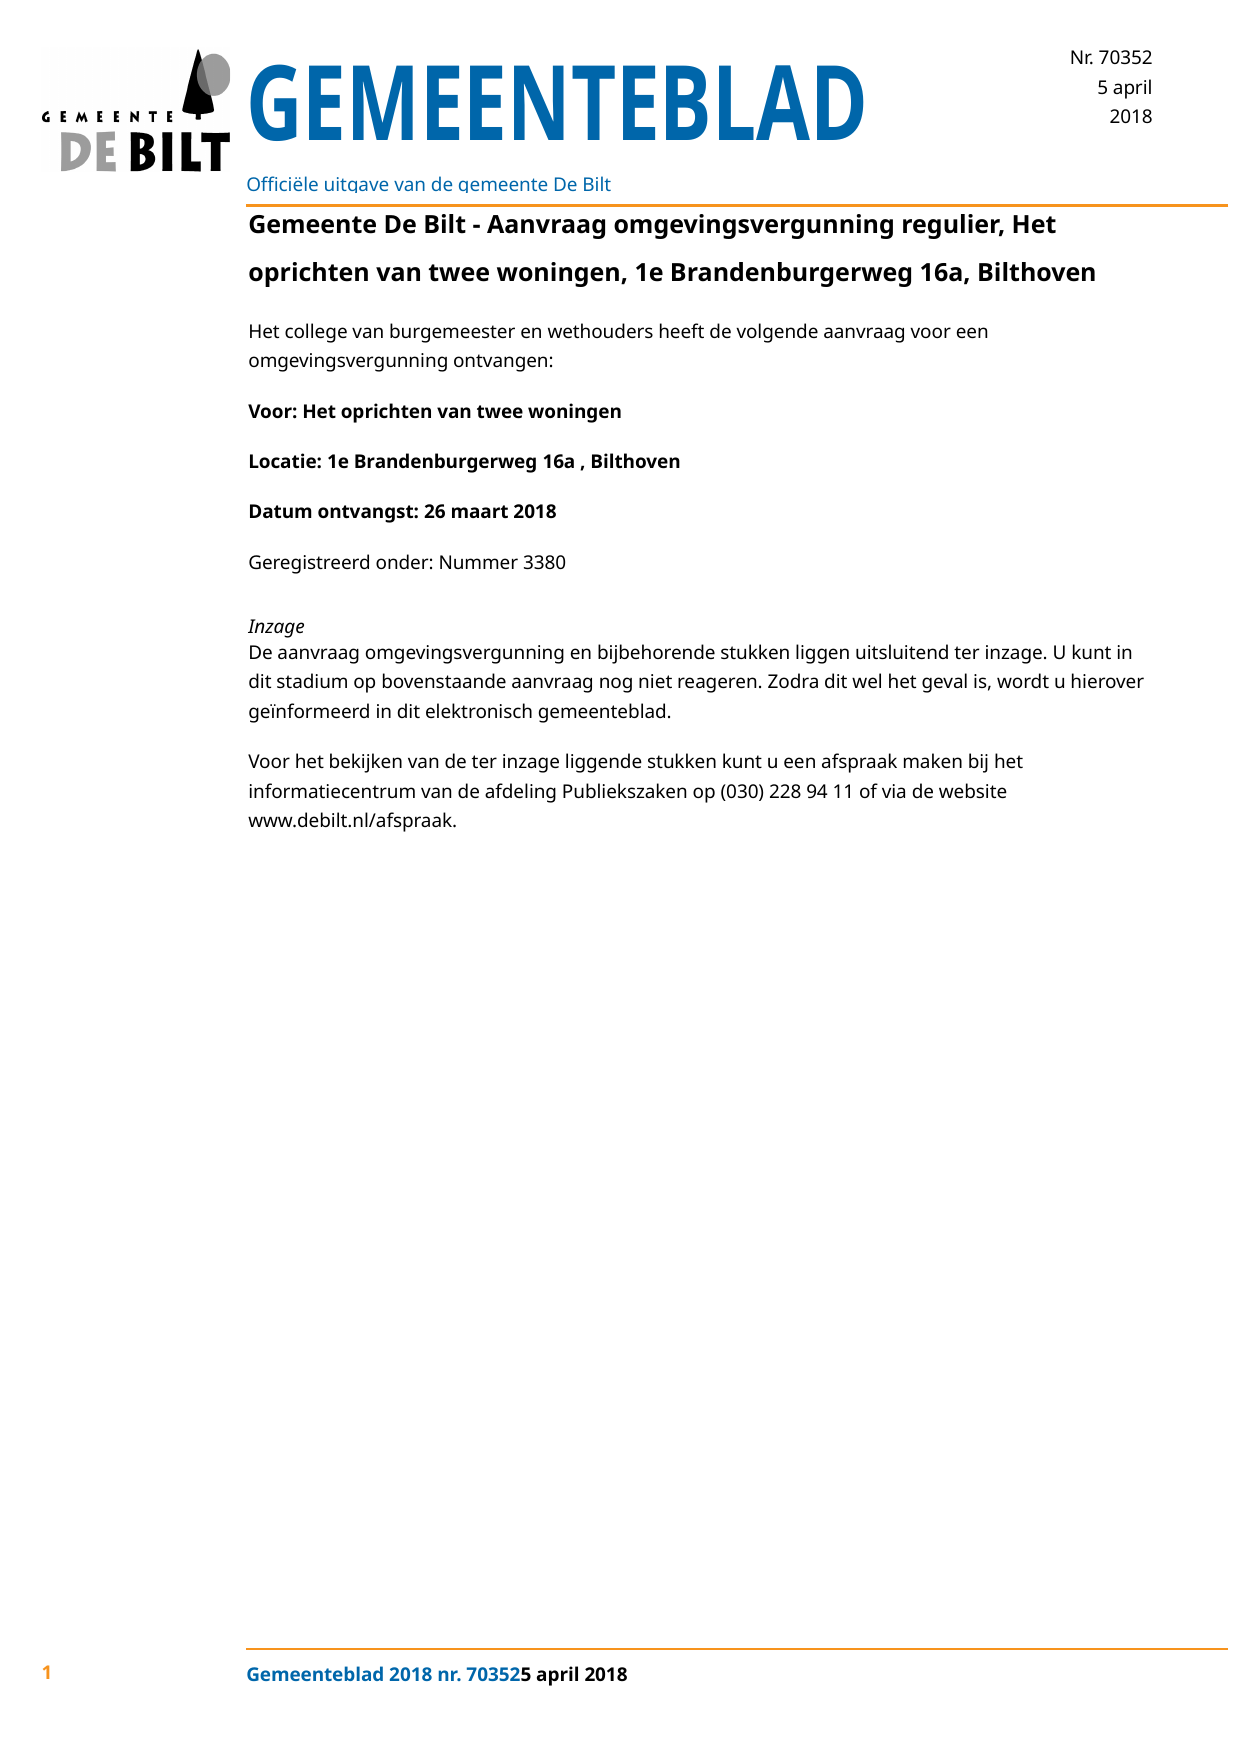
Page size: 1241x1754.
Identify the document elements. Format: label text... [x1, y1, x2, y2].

text De aanvraag omgevingsvergunning en bijbehorende stukken liggen uitsluitend ter inzage. U kunt in dit stadium op bovenstaande aanvraag nog niet reageren. Zodra dit wel het geval is, wordt u hierover geïnformeerd in dit elektronisch gemeenteblad. [248, 639, 1152, 724]
text Inzage [248, 613, 1152, 639]
text Datum ontvangst: 26 maart 2018 [248, 499, 1152, 524]
text Het college van burgemeester en wethouders heeft de volgende aanvraag voor een omgevingsvergunning ontvangen: [248, 318, 1152, 373]
text Voor het bekijken van de ter inzage liggende stukken kunt u een afspraak maken bij het informatiecentrum van de afdeling Publiekszaken op (030) 228 94 11 of via de website www.debilt.nl/afspraak. [248, 748, 1152, 833]
text Gemeente De Bilt - Aanvraag omgevingsvergunning regulier, Het oprichten van twee woningen, 1e Brandenburgerweg 16a, Bilthoven [248, 207, 1152, 288]
text Geregistreerd onder: Nummer 3380 [248, 549, 1152, 575]
text Voor: Het oprichten van twee woningen [248, 398, 1152, 424]
text Locatie: 1e Brandenburgerweg 16a , Bilthoven [248, 448, 1152, 474]
picture [41, 47, 231, 172]
